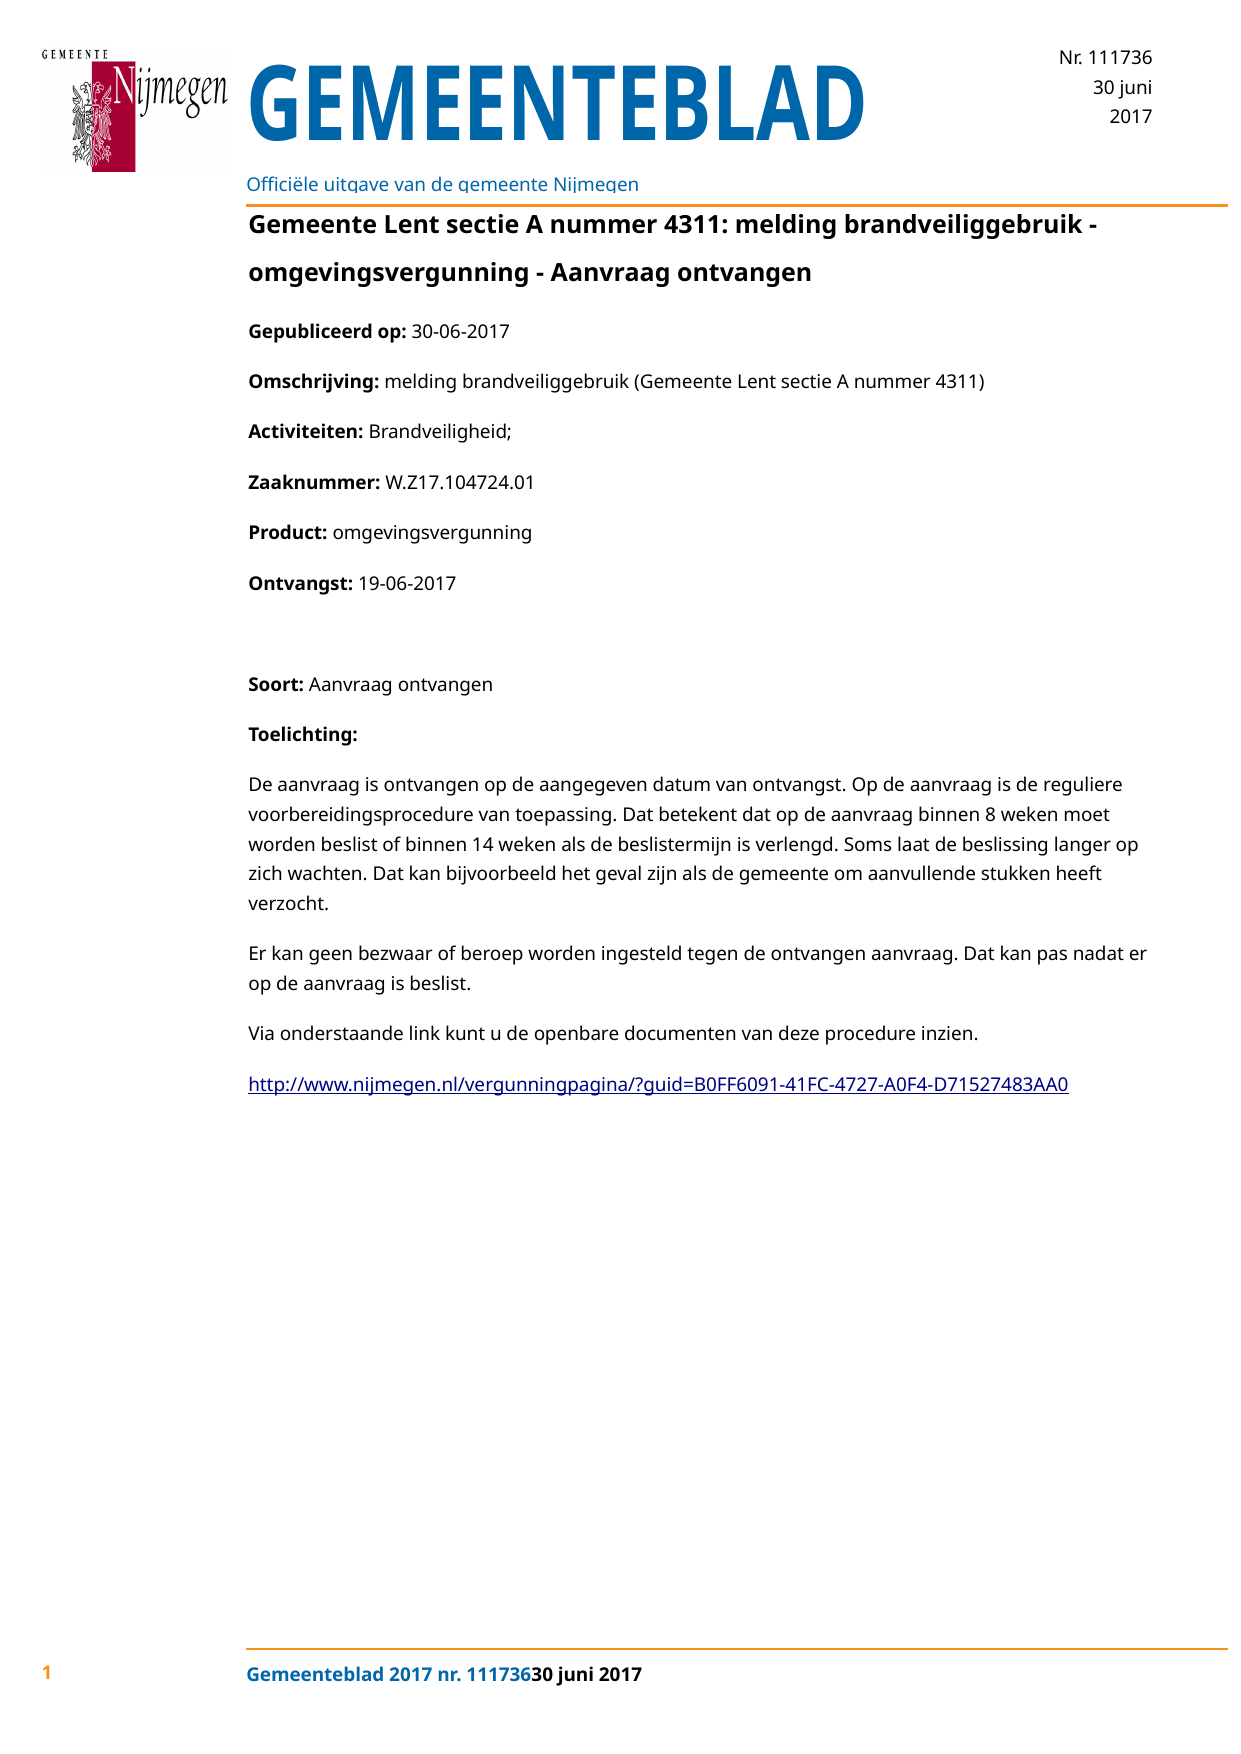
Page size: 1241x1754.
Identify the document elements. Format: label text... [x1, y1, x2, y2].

text Er kan geen bezwaar of beroep worden ingesteld tegen de ontvangen aanvraag. Dat kan pas nadat er op de aanvraag is beslist. [248, 940, 1152, 996]
text Soort: Aanvraag ontvangen [248, 671, 1152, 697]
picture [41, 47, 231, 172]
text Gepubliceerd op: 30-06-2017 [248, 318, 1152, 344]
text Zaaknummer: W.Z17.104724.01 [248, 469, 1152, 495]
text Ontvangst: 19-06-2017 [248, 570, 1152, 596]
text De aanvraag is ontvangen op de aangegeven datum van ontvangst. Op de aanvraag is de reguliere voorbereidingsprocedure van toepassing. Dat betekent dat op de aanvraag binnen 8 weken moet worden beslist of binnen 14 weken als de beslistermijn is verlengd. Soms laat de beslissing langer op zich wachten. Dat kan bijvoorbeeld het geval zijn als de gemeente om aanvullende stukken heeft verzocht. [248, 772, 1152, 916]
text Via onderstaande link kunt u de openbare documenten van deze procedure inzien. [248, 1020, 1152, 1046]
text Omschrijving: melding brandveiliggebruik (Gemeente Lent sectie A nummer 4311) [248, 368, 1152, 394]
text Activiteiten: Brandveiligheid; [248, 419, 1152, 444]
text Product: omgevingsvergunning [248, 519, 1152, 545]
text Toelichting: [248, 721, 1152, 747]
text Gemeente Lent sectie A nummer 4311: melding brandveiliggebruik - omgevingsvergunning - Aanvraag ontvangen [248, 207, 1152, 288]
text http://www.nijmegen.nl/vergunningpagina/?guid=B0FF6091-41FC-4727-A0F4-D71527483AA0 [248, 1071, 1152, 1097]
